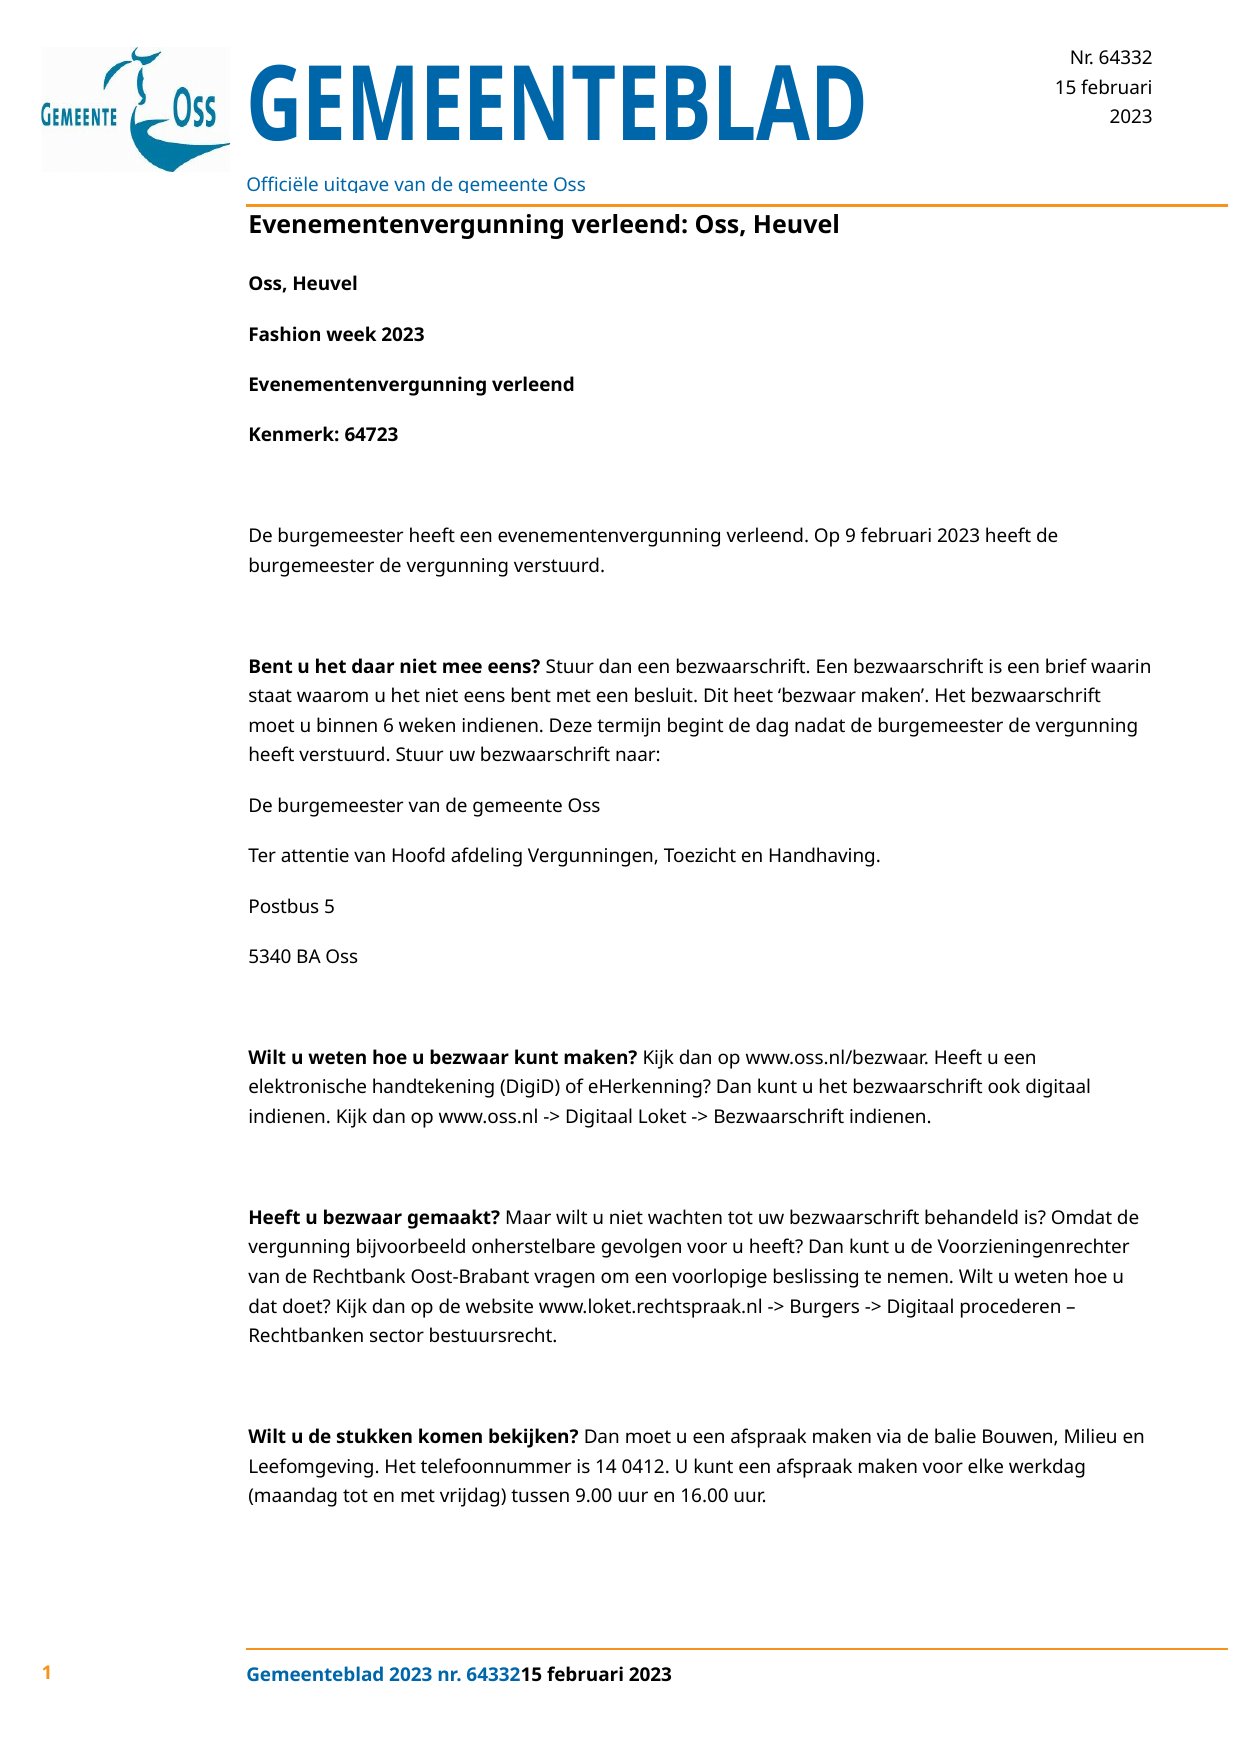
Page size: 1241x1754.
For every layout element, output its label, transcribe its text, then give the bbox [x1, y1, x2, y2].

text Postbus 5 [248, 893, 1152, 918]
text 5340 BA Oss [248, 943, 1152, 969]
picture [41, 47, 231, 172]
text Evenementenvergunning verleend: Oss, Heuvel [248, 207, 1152, 241]
text Fashion week 2023 [248, 321, 1152, 346]
text Wilt u weten hoe u bezwaar kunt maken? Kijk dan op www.oss.nl/bezwaar. Heeft u een elektronische handtekening (DigiD) of eHerkenning? Dan kunt u het bezwaarschrift ook digitaal indienen. Kijk dan op www.oss.nl -> Digitaal Loket -> Bezwaarschrift indienen. [248, 1044, 1152, 1129]
text De burgemeester heeft een evenementenvergunning verleend. Op 9 februari 2023 heeft de burgemeester de vergunning verstuurd. [248, 522, 1152, 578]
text Oss, Heuvel [248, 270, 1152, 296]
text Heeft u bezwaar gemaakt? Maar wilt u niet wachten tot uw bezwaarschrift behandeld is? Omdat de vergunning bijvoorbeeld onherstelbare gevolgen voor u heeft? Dan kunt u de Voorzieningenrechter van de Rechtbank Oost-Brabant vragen om een voorlopige beslissing te nemen. Wilt u weten hoe u dat doet? Kijk dan op de website www.loket.rechtspraak.nl -> Burgers -> Digitaal procederen – Rechtbanken sector bestuursrecht. [248, 1204, 1152, 1348]
text Kenmerk: 64723 [248, 422, 1152, 447]
text De burgemeester van de gemeente Oss [248, 792, 1152, 818]
text Bent u het daar niet mee eens? Stuur dan een bezwaarschrift. Een bezwaarschrift is een brief waarin staat waarom u het niet eens bent met een besluit. Dit heet ‘bezwaar maken’. Het bezwaarschrift moet u binnen 6 weken indienen. Deze termijn begint de dag nadat de burgemeester de vergunning heeft verstuurd. Stuur uw bezwaarschrift naar: [248, 653, 1152, 767]
text Evenementenvergunning verleend [248, 371, 1152, 397]
text Wilt u de stukken komen bekijken? Dan moet u een afspraak maken via de balie Bouwen, Milieu en Leefomgeving. Het telefoonnummer is 14 0412. U kunt een afspraak maken voor elke werkdag (maandag tot en met vrijdag) tussen 9.00 uur en 16.00 uur. [248, 1423, 1152, 1508]
text Ter attentie van Hoofd afdeling Vergunningen, Toezicht en Handhaving. [248, 842, 1152, 868]
